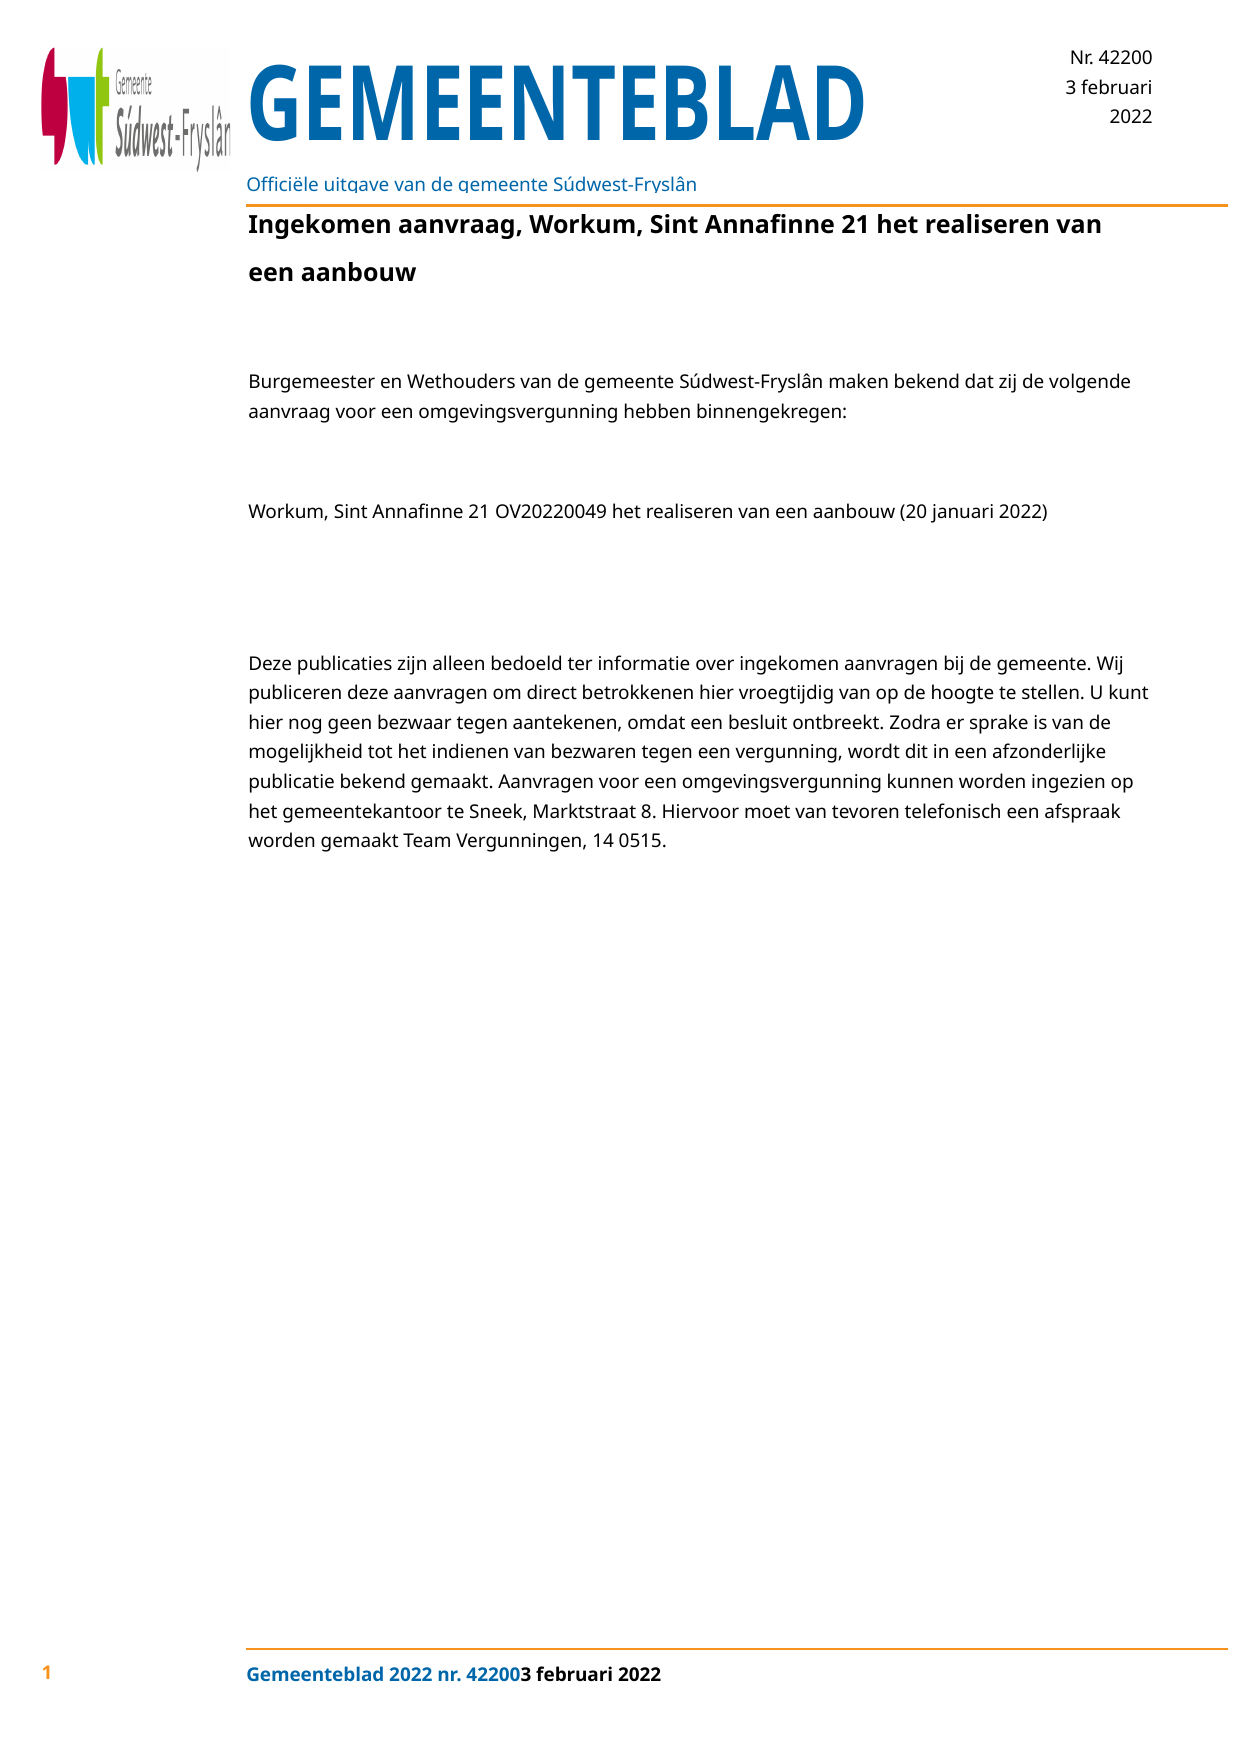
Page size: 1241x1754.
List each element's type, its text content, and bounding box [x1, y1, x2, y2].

text Ingekomen aanvraag, Workum, Sint Annafinne 21 het realiseren van een aanbouw [248, 207, 1152, 288]
text Burgemeester en Wethouders van de gemeente Súdwest-Fryslân maken bekend dat zij de volgende aanvraag voor een omgevingsvergunning hebben binnengekregen: [248, 368, 1152, 424]
picture [41, 47, 231, 172]
text Workum, Sint Annafinne 21 OV20220049 het realiseren van een aanbouw (20 januari 2022) [248, 499, 1152, 524]
text Deze publicaties zijn alleen bedoeld ter informatie over ingekomen aanvragen bij de gemeente. Wij publiceren deze aanvragen om direct betrokkenen hier vroegtijdig van op de hoogte te stellen. U kunt hier nog geen bezwaar tegen aantekenen, omdat een besluit ontbreekt. Zodra er sprake is van de mogelijkheid tot het indienen van bezwaren tegen een vergunning, wordt dit in een afzonderlijke publicatie bekend gemaakt. Aanvragen voor een omgevingsvergunning kunnen worden ingezien op het gemeentekantoor te Sneek, Marktstraat 8. Hiervoor moet van tevoren telefonisch een afspraak worden gemaakt Team Vergunningen, 14 0515. [248, 650, 1152, 853]
